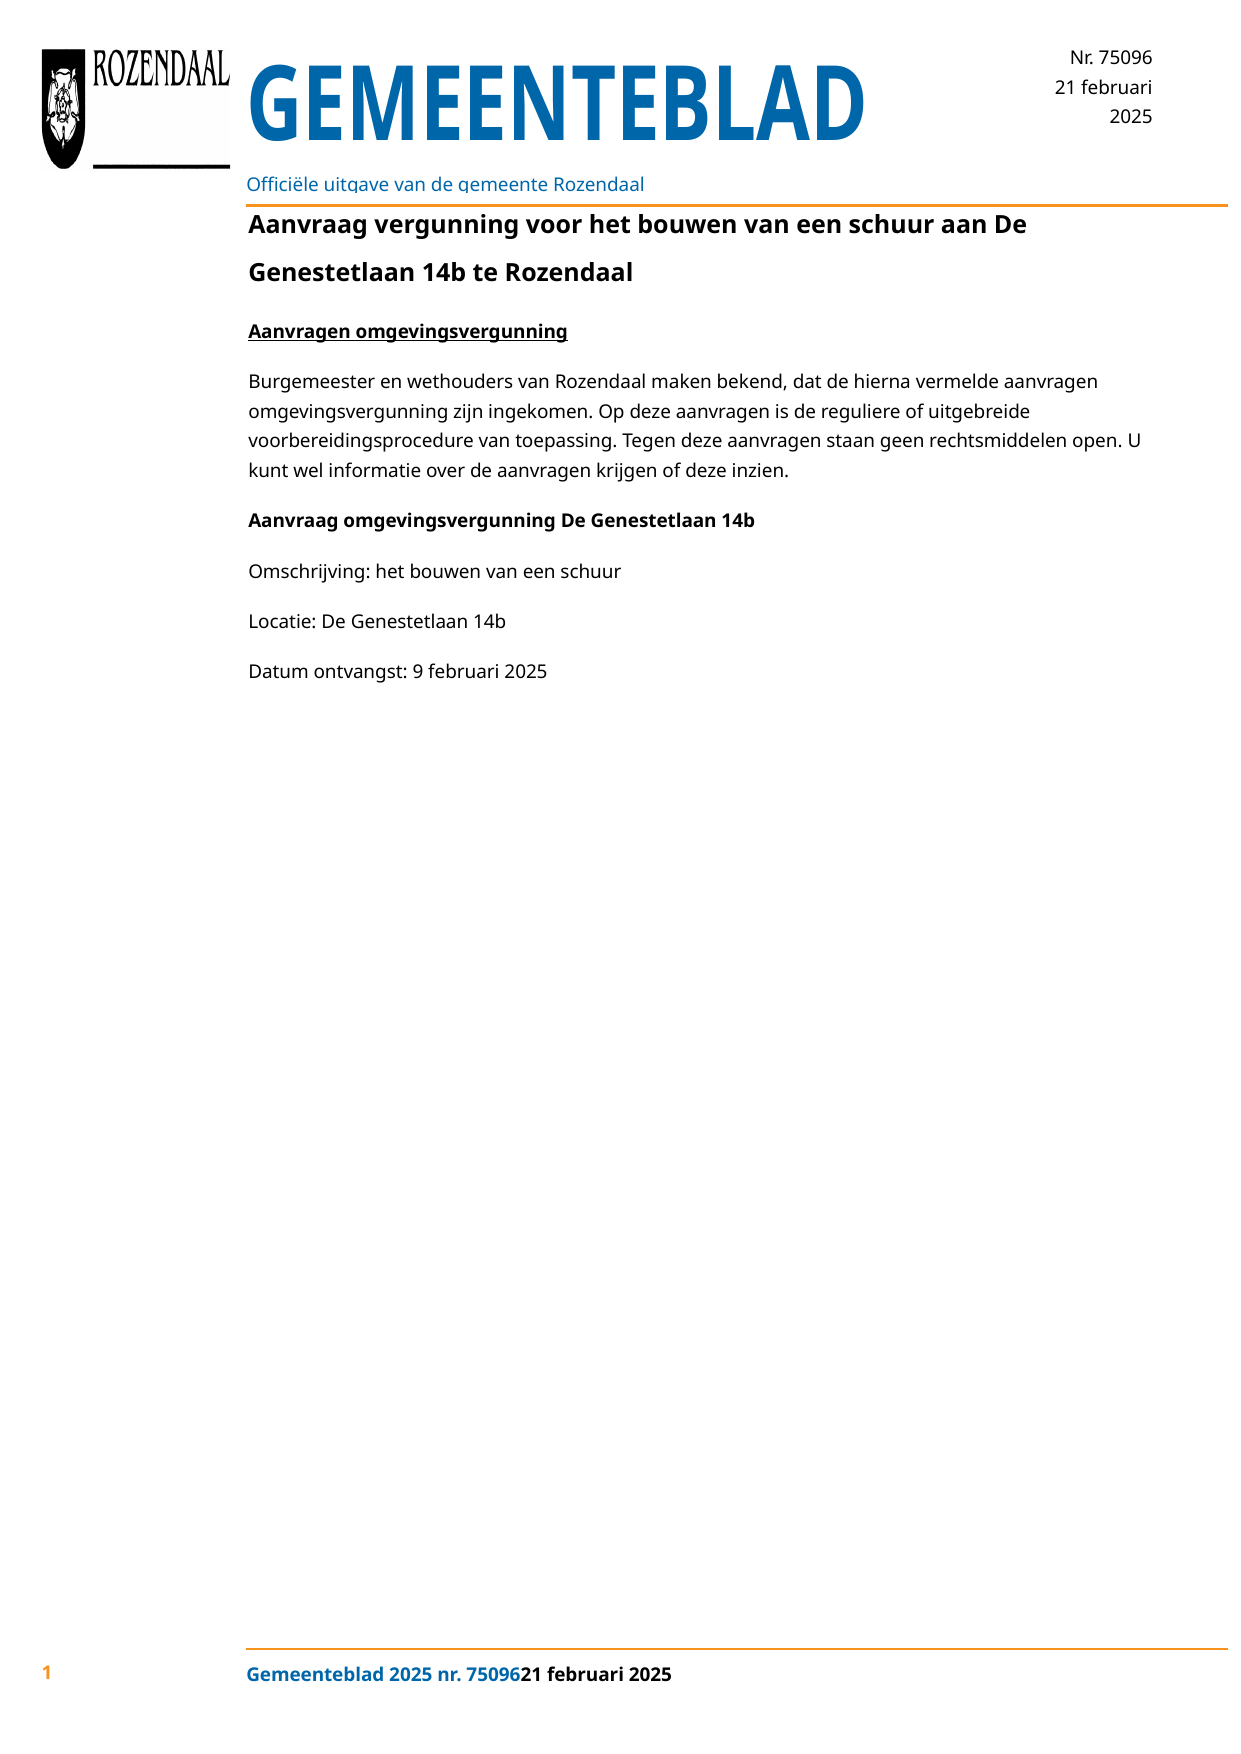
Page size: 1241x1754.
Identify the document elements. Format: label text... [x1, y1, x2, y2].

text Datum ontvangst: 9 februari 2025 [248, 659, 1152, 684]
text Aanvraag omgevingsvergunning De Genestetlaan 14b [248, 507, 1152, 533]
text Burgemeester en wethouders van Rozendaal maken bekend, dat de hierna vermelde aanvragen omgevingsvergunning zijn ingekomen. Op deze aanvragen is de reguliere of uitgebreide voorbereidingsprocedure van toepassing. Tegen deze aanvragen staan geen rechtsmiddelen open. U kunt wel informatie over de aanvragen krijgen of deze inzien. [248, 368, 1152, 483]
picture [41, 47, 231, 172]
text Omschrijving: het bouwen van een schuur [248, 558, 1152, 584]
text Locatie: De Genestetlaan 14b [248, 608, 1152, 634]
text Aanvraag vergunning voor het bouwen van een schuur aan De Genestetlaan 14b te Rozendaal [248, 207, 1152, 288]
text Aanvragen omgevingsvergunning [248, 318, 1152, 344]
